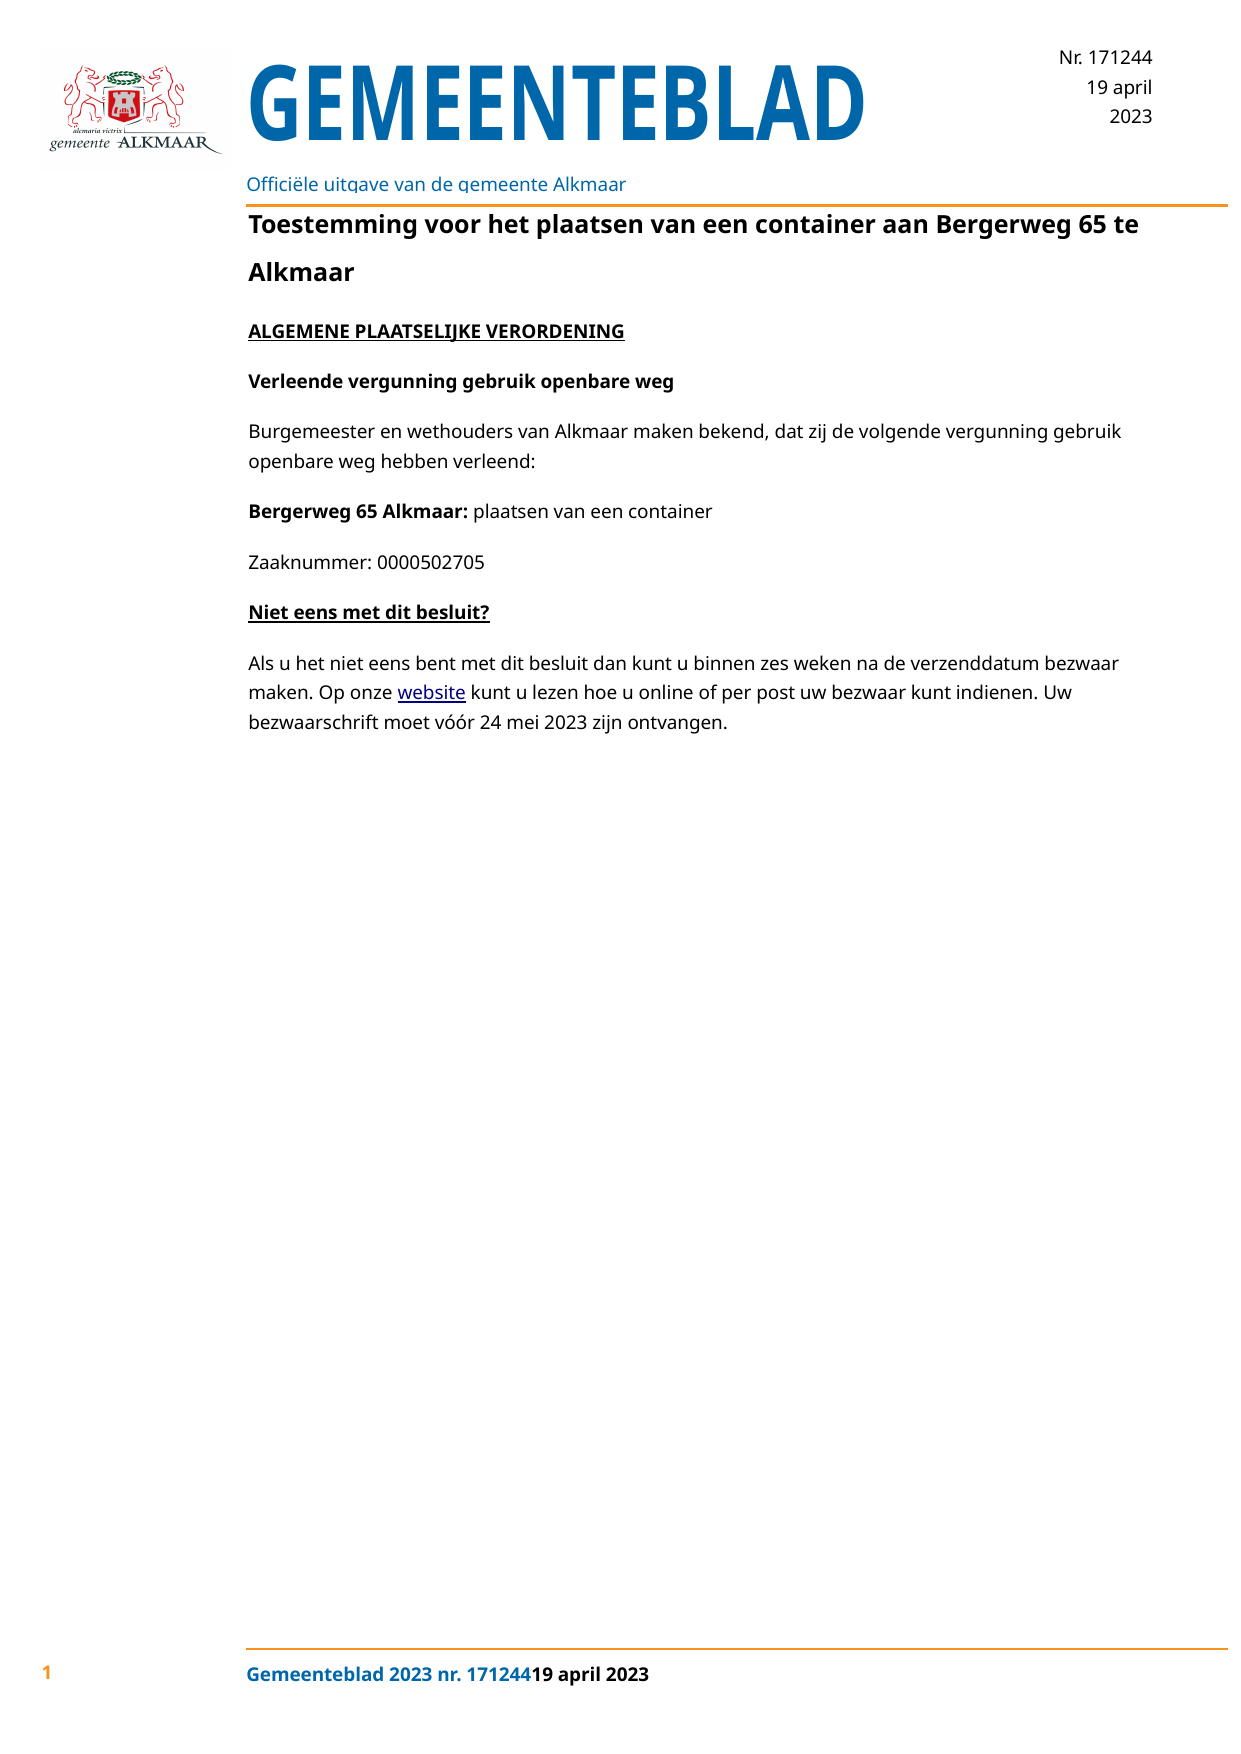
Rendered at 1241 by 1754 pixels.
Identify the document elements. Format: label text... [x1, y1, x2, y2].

text Niet eens met dit besluit? [248, 599, 1152, 625]
picture [41, 47, 231, 172]
text Verleende vergunning gebruik openbare weg [248, 368, 1152, 394]
text ALGEMENE PLAATSELIJKE VERORDENING [248, 318, 1152, 344]
text Zaaknummer: 0000502705 [248, 549, 1152, 575]
text Bergerweg 65 Alkmaar: plaatsen van een container [248, 499, 1152, 524]
text Als u het niet eens bent met dit besluit dan kunt u binnen zes weken na de verzenddatum bezwaar maken. Op onze website kunt u lezen hoe u online of per post uw bezwaar kunt indienen. Uw bezwaarschrift moet vóór 24 mei 2023 zijn ontvangen. [248, 650, 1152, 735]
text Burgemeester en wethouders van Alkmaar maken bekend, dat zij de volgende vergunning gebruik openbare weg hebben verleend: [248, 419, 1152, 474]
text Toestemming voor het plaatsen van een container aan Bergerweg 65 te Alkmaar [248, 207, 1152, 288]
